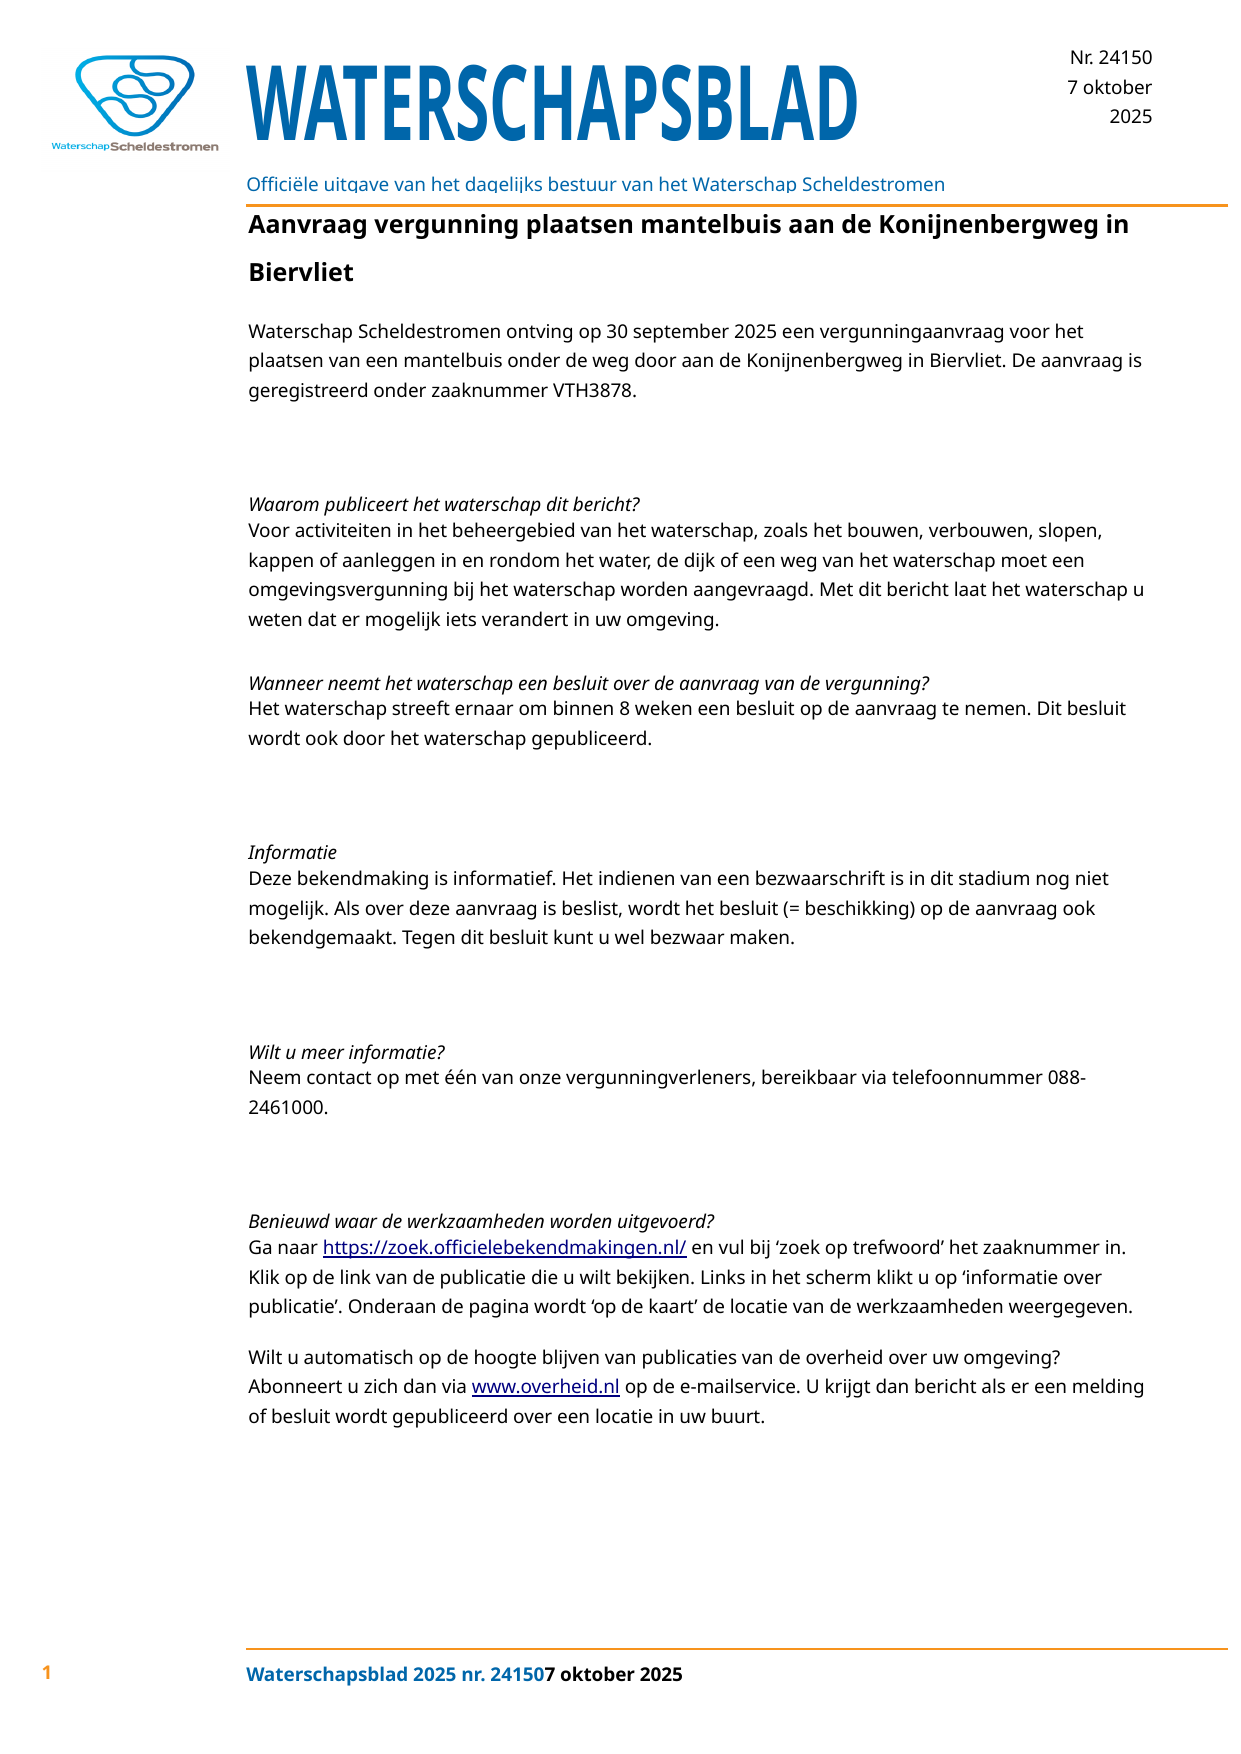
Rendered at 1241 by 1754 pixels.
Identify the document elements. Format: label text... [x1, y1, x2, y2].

text Wilt u meer informatie? [248, 1039, 1152, 1064]
text Deze bekendmaking is informatief. Het indienen van een bezwaarschrift is in dit stadium nog niet mogelijk. Als over deze aanvraag is beslist, wordt het besluit (= beschikking) op de aanvraag ook bekendgemaakt. Tegen dit besluit kunt u wel bezwaar maken. [248, 865, 1152, 950]
text Wanneer neemt het waterschap een besluit over de aanvraag van de vergunning? [248, 670, 1152, 696]
text Benieuwd waar de werkzaamheden worden uitgevoerd? [248, 1208, 1152, 1234]
text Neem contact op met één van onze vergunningverleners, bereikbaar via telefoonnummer 088-2461000. [248, 1064, 1152, 1120]
text Waterschap Scheldestromen ontving op 30 september 2025 een vergunningaanvraag voor het plaatsen van een mantelbuis onder de weg door aan de Konijnenbergweg in Biervliet. De aanvraag is geregistreerd onder zaaknummer VTH3878. [248, 318, 1152, 403]
text Wilt u automatisch op de hoogte blijven van publicaties van de overheid over uw omgeving? Abonneert u zich dan via www.overheid.nl op de e-mailservice. U krijgt dan bericht als er een melding of besluit wordt gepubliceerd over een locatie in uw buurt. [248, 1344, 1152, 1429]
text Het waterschap streeft ernaar om binnen 8 weken een besluit op de aanvraag te nemen. Dit besluit wordt ook door het waterschap gepubliceerd. [248, 696, 1152, 751]
text Voor activiteiten in het beheergebied van het waterschap, zoals het bouwen, verbouwen, slopen, kappen of aanleggen in en rondom het water, de dijk of een weg van het waterschap moet een omgevingsvergunning bij het waterschap worden aangevraagd. Met dit bericht laat het waterschap u weten dat er mogelijk iets verandert in uw omgeving. [248, 517, 1152, 632]
text Informatie [248, 839, 1152, 865]
text Ga naar https://zoek.officielebekendmakingen.nl/ en vul bij ‘zoek op trefwoord’ het zaaknummer in. Klik op de link van de publicatie die u wilt bekijken. Links in het scherm klikt u op ‘informatie over publicatie’. Onderaan de pagina wordt ‘op de kaart’ de locatie van de werkzaamheden weergegeven. [248, 1234, 1152, 1319]
text Aanvraag vergunning plaatsen mantelbuis aan de Konijnenbergweg in Biervliet [248, 207, 1152, 288]
picture [41, 47, 231, 172]
text Waarom publiceert het waterschap dit bericht? [248, 491, 1152, 517]
